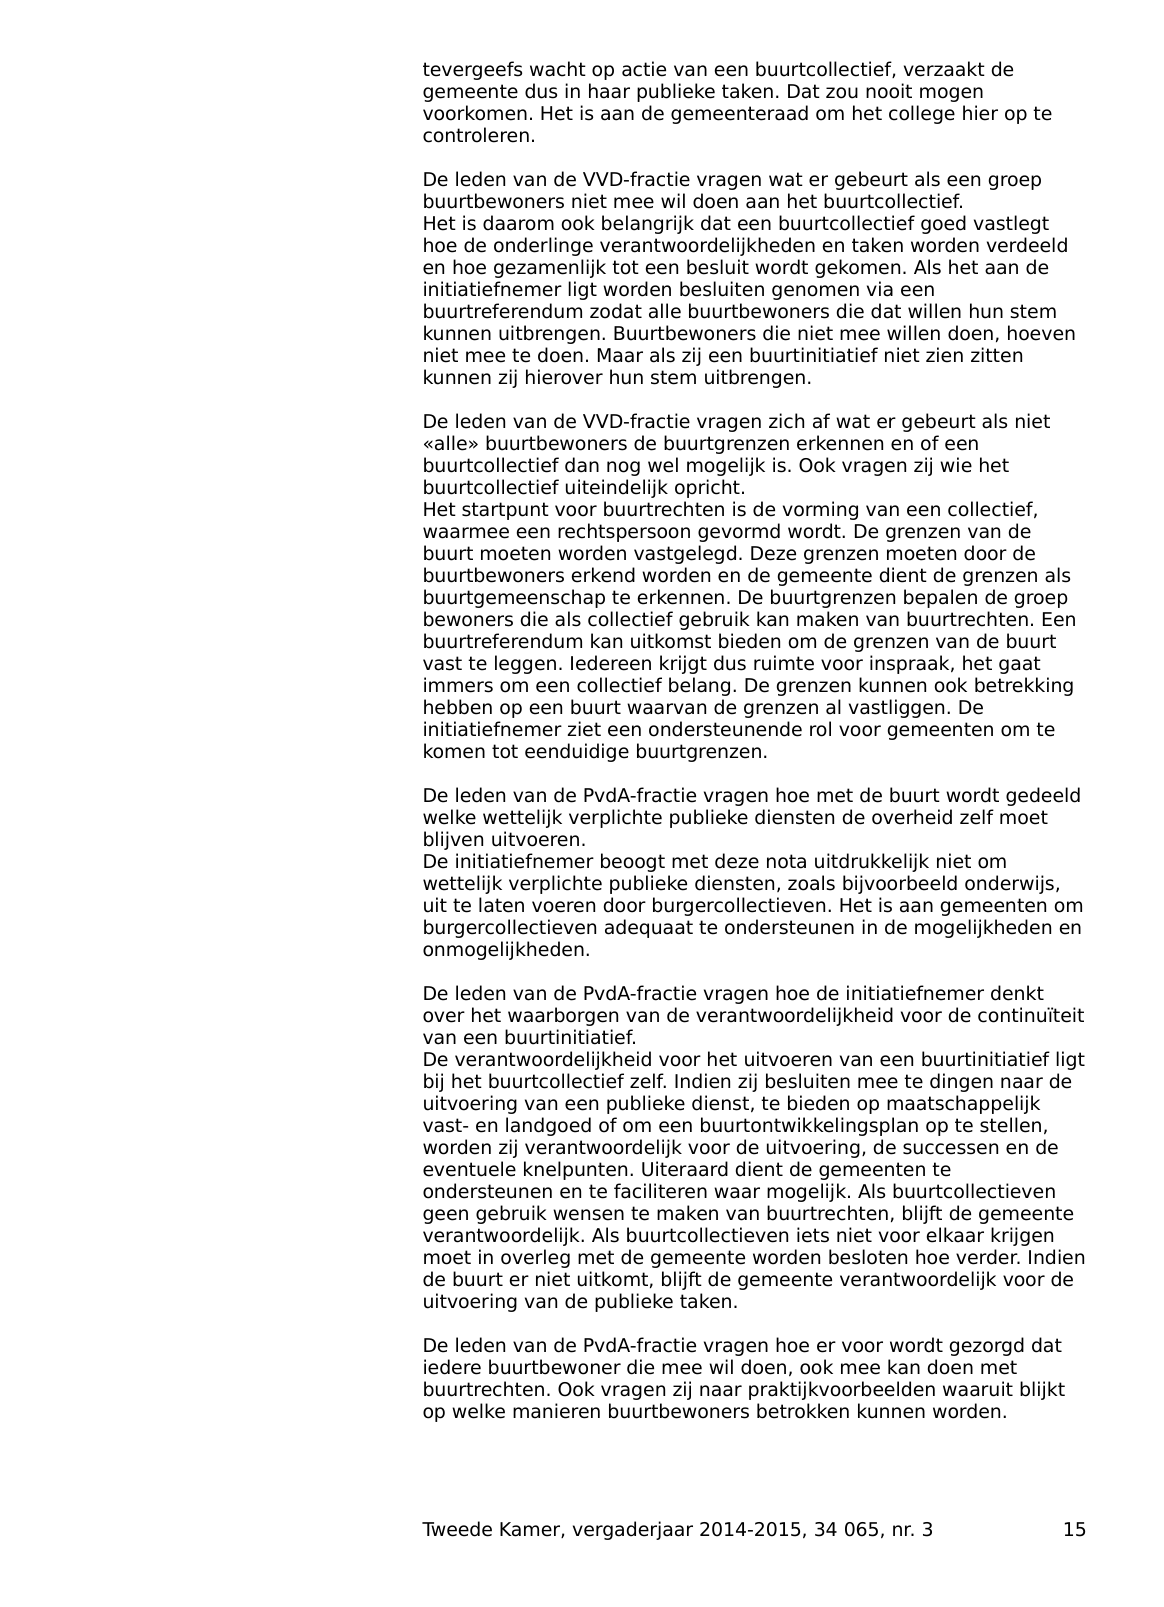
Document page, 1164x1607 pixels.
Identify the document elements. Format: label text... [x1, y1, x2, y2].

text De initiatiefnemer beoogt met deze nota uitdrukkelijk niet om wettelijk verplichte publieke diensten, zoals bijvoorbeeld onderwijs, uit te laten voeren door burgercollectieven. Het is aan gemeenten om burgercollectieven adequaat te ondersteunen in de mogelijkheden en onmogelijkheden. [422, 851, 1087, 961]
text De leden van de PvdA-fractie vragen hoe er voor wordt gezorgd dat iedere buurtbewoner die mee wil doen, ook mee kan doen met buurtrechten. Ook vragen zij naar praktijkvoorbeelden waaruit blijkt op welke manieren buurtbewoners betrokken kunnen worden. [422, 1335, 1087, 1423]
text Het startpunt voor buurtrechten is de vorming van een collectief, waarmee een rechtspersoon gevormd wordt. De grenzen van de buurt moeten worden vastgelegd. Deze grenzen moeten door de buurtbewoners erkend worden en de gemeente dient de grenzen als buurtgemeenschap te erkennen. De buurtgrenzen bepalen de groep bewoners die als collectief gebruik kan maken van buurtrechten. Een buurtreferendum kan uitkomst bieden om de grenzen van de buurt vast te leggen. Iedereen krijgt dus ruimte voor inspraak, het gaat immers om een collectief belang. De grenzen kunnen ook betrekking hebben op een buurt waarvan de grenzen al vastliggen. De initiatiefnemer ziet een ondersteunende rol voor gemeenten om te komen tot eenduidige buurtgrenzen. [422, 499, 1087, 763]
text tevergeefs wacht op actie van een buurtcollectief, verzaakt de gemeente dus in haar publieke taken. Dat zou nooit mogen voorkomen. Het is aan de gemeenteraad om het college hier op te controleren. [422, 59, 1087, 147]
text De leden van de VVD-fractie vragen zich af wat er gebeurt als niet «alle» buurtbewoners de buurtgrenzen erkennen en of een buurtcollectief dan nog wel mogelijk is. Ook vragen zij wie het buurtcollectief uiteindelijk opricht. [422, 411, 1087, 499]
text De leden van de PvdA-fractie vragen hoe de initiatiefnemer denkt over het waarborgen van de verantwoordelijkheid voor de continuïteit van een buurtinitiatief. [422, 983, 1087, 1049]
text De leden van de PvdA-fractie vragen hoe met de buurt wordt gedeeld welke wettelijk verplichte publieke diensten de overheid zelf moet blijven uitvoeren. [422, 785, 1087, 851]
text De leden van de VVD-fractie vragen wat er gebeurt als een groep buurtbewoners niet mee wil doen aan het buurtcollectief. [422, 169, 1087, 213]
text Het is daarom ook belangrijk dat een buurtcollectief goed vastlegt hoe de onderlinge verantwoordelijkheden en taken worden verdeeld en hoe gezamenlijk tot een besluit wordt gekomen. Als het aan de initiatiefnemer ligt worden besluiten genomen via een buurtreferendum zodat alle buurtbewoners die dat willen hun stem kunnen uitbrengen. Buurtbewoners die niet mee willen doen, hoeven niet mee te doen. Maar als zij een buurtinitiatief niet zien zitten kunnen zij hierover hun stem uitbrengen. [422, 213, 1087, 389]
text De verantwoordelijkheid voor het uitvoeren van een buurtinitiatief ligt bij het buurtcollectief zelf. Indien zij besluiten mee te dingen naar de uitvoering van een publieke dienst, te bieden op maatschappelijk vast- en landgoed of om een buurtontwikkelingsplan op te stellen, worden zij verantwoordelijk voor de uitvoering, de successen en de eventuele knelpunten. Uiteraard dient de gemeenten te ondersteunen en te faciliteren waar mogelijk. Als buurtcollectieven geen gebruik wensen te maken van buurtrechten, blijft de gemeente verantwoordelijk. Als buurtcollectieven iets niet voor elkaar krijgen moet in overleg met de gemeente worden besloten hoe verder. Indien de buurt er niet uitkomt, blijft de gemeente verantwoordelijk voor de uitvoering van de publieke taken. [422, 1049, 1087, 1313]
